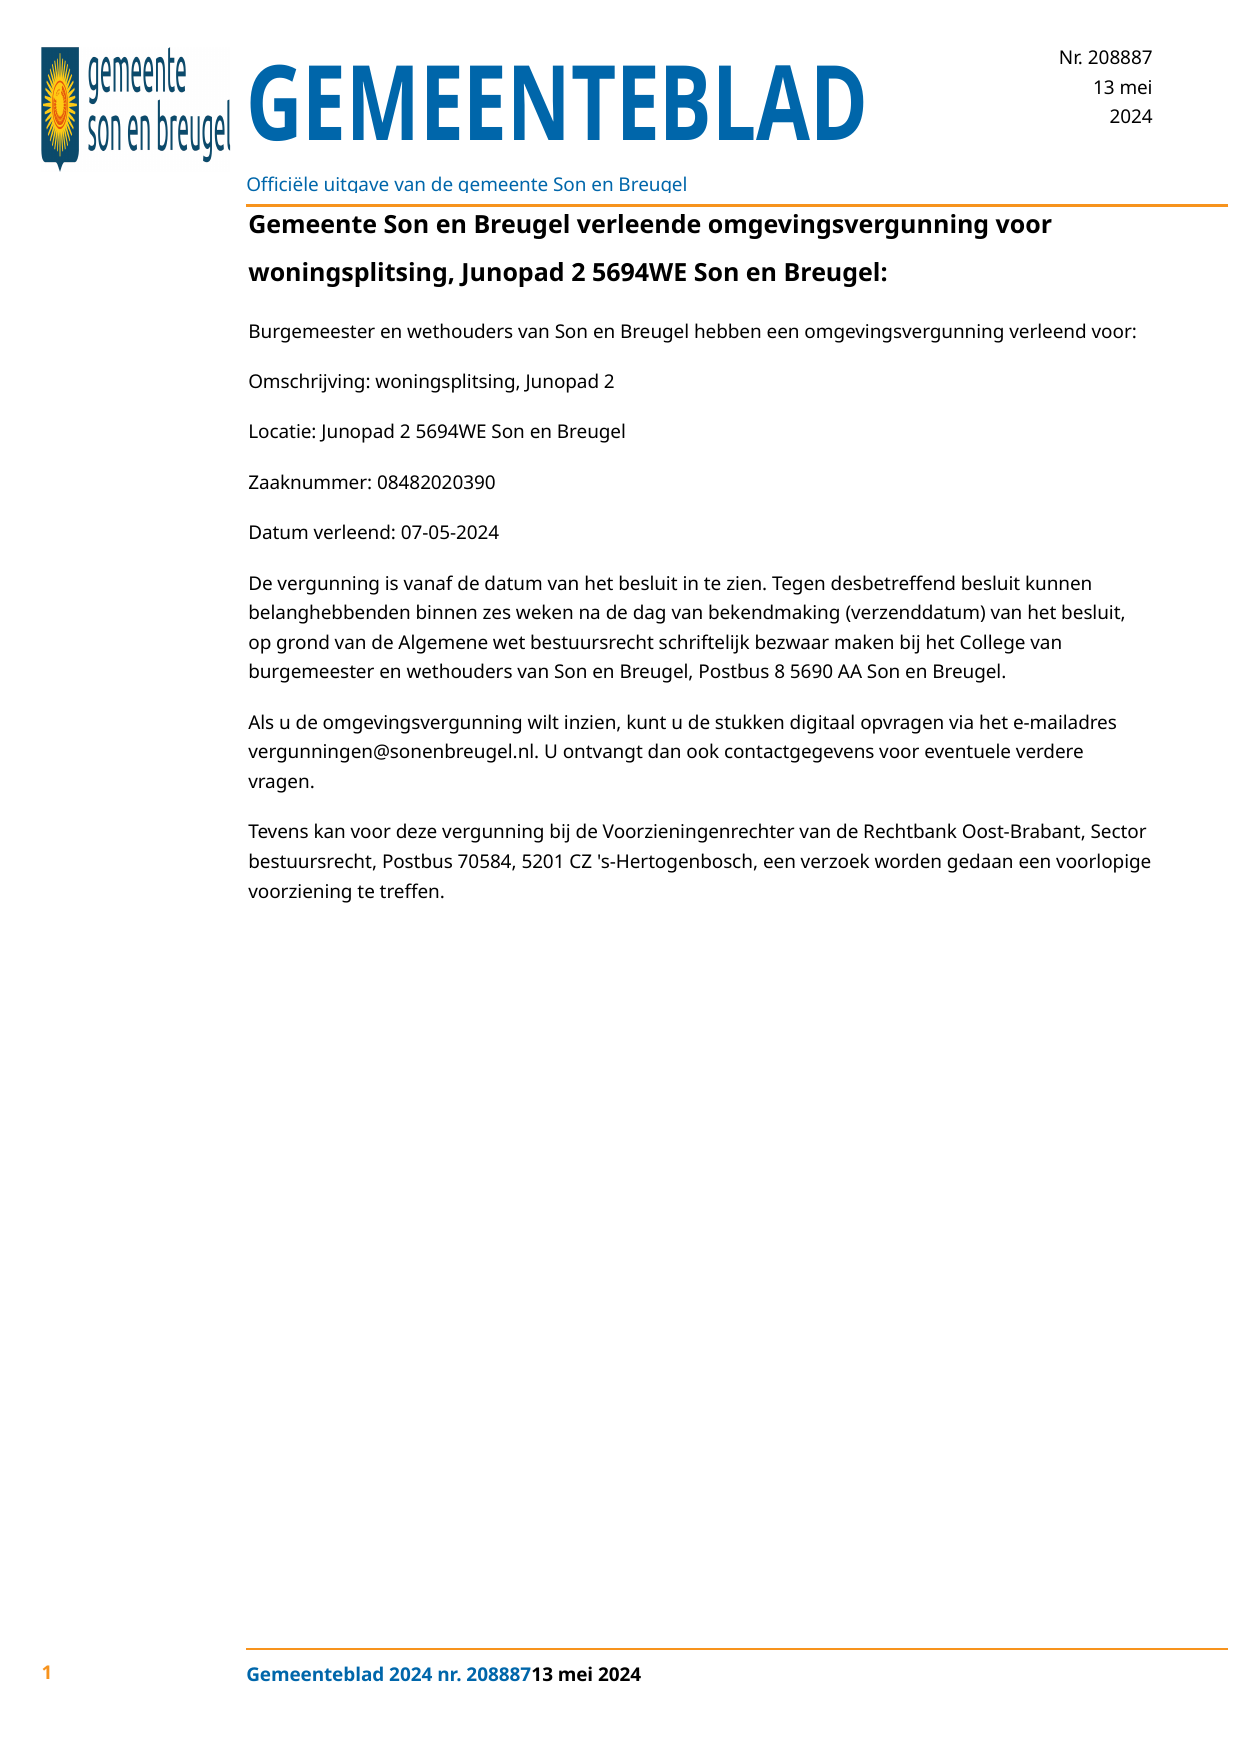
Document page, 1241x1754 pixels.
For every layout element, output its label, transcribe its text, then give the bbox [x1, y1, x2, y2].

text Tevens kan voor deze vergunning bij de Voorzieningenrechter van de Rechtbank Oost-Brabant, Sector bestuursrecht, Postbus 70584, 5201 CZ 's-Hertogenbosch, een verzoek worden gedaan een voorlopige voorziening te treffen. [248, 819, 1152, 904]
text Datum verleend: 07-05-2024 [248, 519, 1152, 545]
text Gemeente Son en Breugel verleende omgevingsvergunning voor woningsplitsing, Junopad 2 5694WE Son en Breugel: [248, 207, 1152, 288]
text Locatie: Junopad 2 5694WE Son en Breugel [248, 419, 1152, 444]
picture [41, 47, 231, 172]
text Zaaknummer: 08482020390 [248, 469, 1152, 495]
text De vergunning is vanaf de datum van het besluit in te zien. Tegen desbetreffend besluit kunnen belanghebbenden binnen zes weken na de dag van bekendmaking (verzenddatum) van het besluit, op grond van de Algemene wet bestuursrecht schriftelijk bezwaar maken bij het College van burgemeester en wethouders van Son en Breugel, Postbus 8 5690 AA Son en Breugel. [248, 570, 1152, 684]
text Omschrijving: woningsplitsing, Junopad 2 [248, 368, 1152, 394]
text Burgemeester en wethouders van Son en Breugel hebben een omgevingsvergunning verleend voor: [248, 318, 1152, 344]
text Als u de omgevingsvergunning wilt inzien, kunt u de stukken digitaal opvragen via het e-mailadres vergunningen@sonenbreugel.nl. U ontvangt dan ook contactgegevens voor eventuele verdere vragen. [248, 709, 1152, 794]
